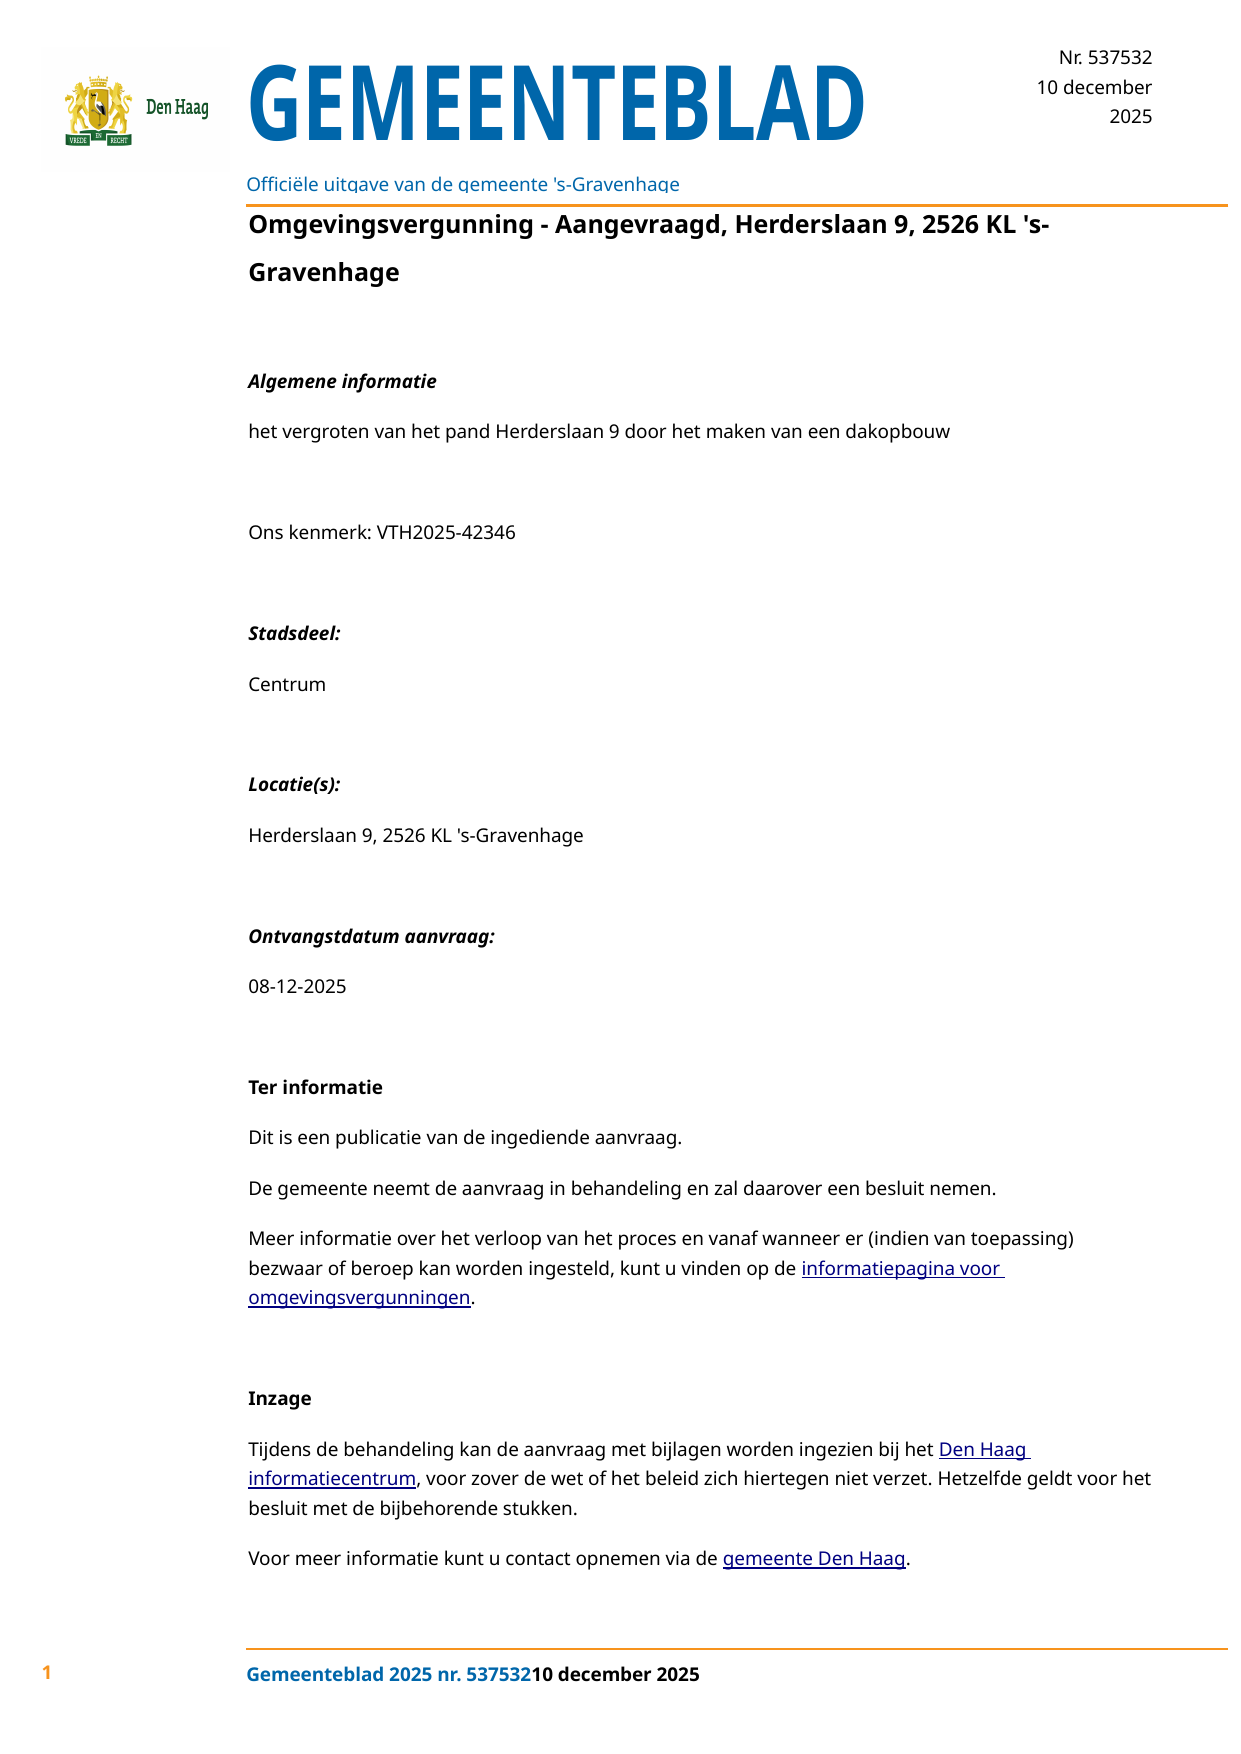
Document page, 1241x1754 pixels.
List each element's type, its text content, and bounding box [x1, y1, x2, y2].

text Ter informatie [248, 1074, 1152, 1100]
text Meer informatie over het verloop van het proces en vanaf wanneer er (indien van toepassing) bezwaar of beroep kan worden ingesteld, kunt u vinden op de informatiepagina voor omgevingsvergunningen. [248, 1225, 1152, 1310]
text 08-12-2025 [248, 973, 1152, 999]
text Algemene informatie [248, 368, 1152, 394]
text Ons kenmerk: VTH2025-42346 [248, 519, 1152, 545]
text De gemeente neemt de aanvraag in behandeling en zal daarover een besluit nemen. [248, 1175, 1152, 1201]
text Voor meer informatie kunt u contact opnemen via de gemeente Den Haag. [248, 1545, 1152, 1571]
text Inzage [248, 1385, 1152, 1411]
picture [41, 47, 231, 172]
text Ontvangstdatum aanvraag: [248, 923, 1152, 949]
text Tijdens de behandeling kan de aanvraag met bijlagen worden ingezien bij het Den Haag informatiecentrum, voor zover de wet of het beleid zich hiertegen niet verzet. Hetzelfde geldt voor het besluit met de bijbehorende stukken. [248, 1436, 1152, 1521]
text Dit is een publicatie van de ingediende aanvraag. [248, 1124, 1152, 1150]
text Omgevingsvergunning - Aangevraagd, Herderslaan 9, 2526 KL 's-Gravenhage [248, 207, 1152, 288]
text het vergroten van het pand Herderslaan 9 door het maken van een dakopbouw [248, 419, 1152, 444]
text Centrum [248, 671, 1152, 697]
text Locatie(s): [248, 772, 1152, 797]
text Herderslaan 9, 2526 KL 's-Gravenhage [248, 822, 1152, 848]
text Stadsdeel: [248, 620, 1152, 646]
